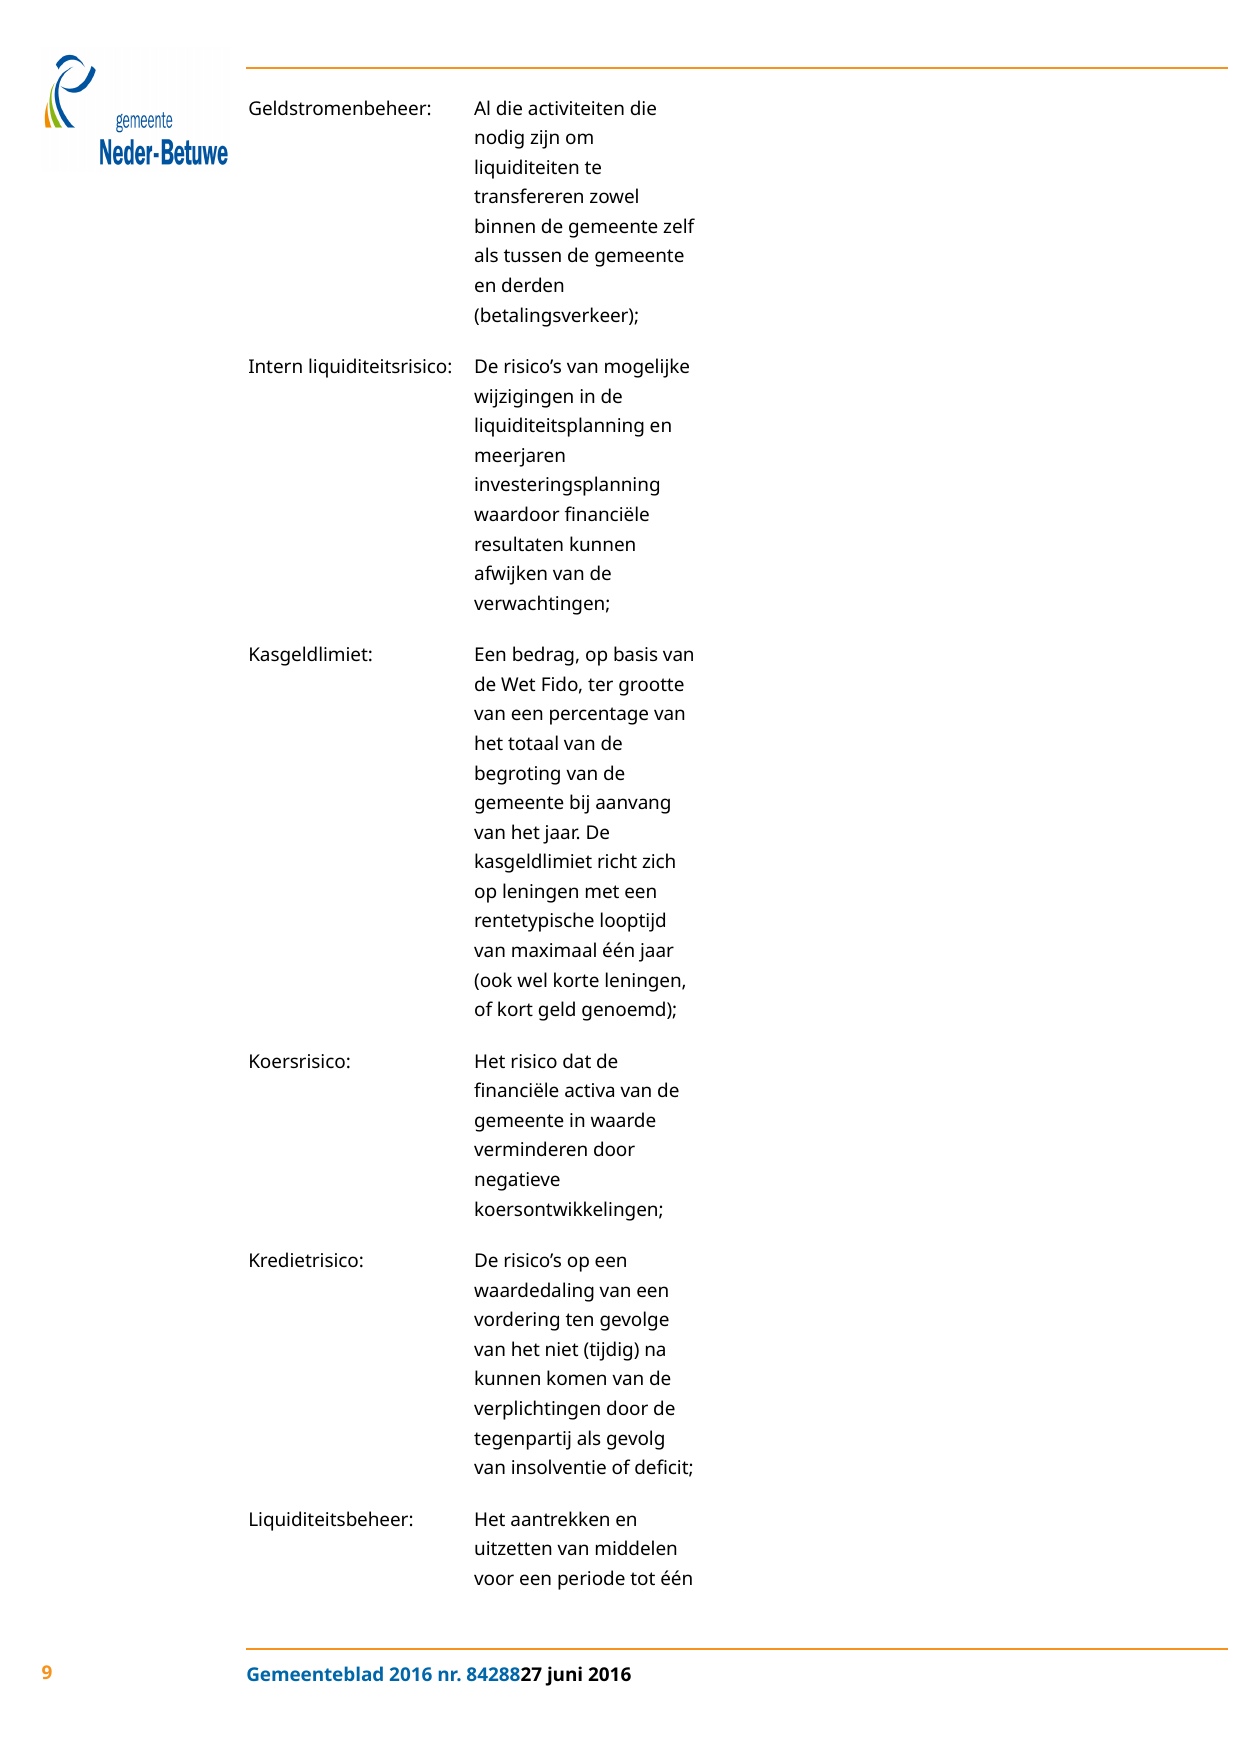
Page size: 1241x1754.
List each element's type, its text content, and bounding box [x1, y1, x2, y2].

table_cell Intern liquiditeitsrisico: [248, 353, 474, 616]
table_cell Het aantrekken en uitzetten van middelen voor een periode tot één [474, 1506, 700, 1591]
table_cell Koersrisico: [248, 1048, 474, 1222]
table_cell [248, 1480, 474, 1506]
table_cell Kasgeldlimiet: [248, 641, 474, 1022]
table_cell [474, 328, 700, 353]
table_cell [248, 1222, 474, 1247]
table_cell [248, 616, 474, 641]
table_cell Al die activiteiten die nodig zijn om liquiditeiten te transfereren zowel binnen de gemeente zelf als tussen de gemeente en derden (betalingsverkeer); [474, 95, 700, 328]
table_cell Geldstromenbeheer: [248, 95, 474, 328]
table_cell [474, 1222, 700, 1247]
table_cell [474, 1480, 700, 1506]
table_cell [474, 616, 700, 641]
table_cell Kredietrisico: [248, 1247, 474, 1480]
table_cell De risico’s op een waardedaling van een vordering ten gevolge van het niet (tijdig) na kunnen komen van de verplichtingen door de tegenpartij als gevolg van insolventie of deficit; [474, 1247, 700, 1480]
table_cell [248, 328, 474, 353]
table_cell Een bedrag, op basis van de Wet Fido, ter grootte van een percentage van het totaal van de begroting van de gemeente bij aanvang van het jaar. De kasgeldlimiet richt zich op leningen met een rentetypische looptijd van maximaal één jaar (ook wel korte leningen, of kort geld genoemd); [474, 641, 700, 1022]
table_cell Het risico dat de financiële activa van de gemeente in waarde verminderen door negatieve koersontwikkelingen; [474, 1048, 700, 1222]
table_cell [474, 1022, 700, 1048]
table_cell Liquiditeitsbeheer: [248, 1506, 474, 1591]
table_cell [248, 1022, 474, 1048]
picture [41, 47, 231, 172]
table_cell De risico’s van mogelijke wijzigingen in de liquiditeitsplanning en meerjaren investeringsplanning waardoor financiële resultaten kunnen afwijken van de verwachtingen; [474, 353, 700, 616]
